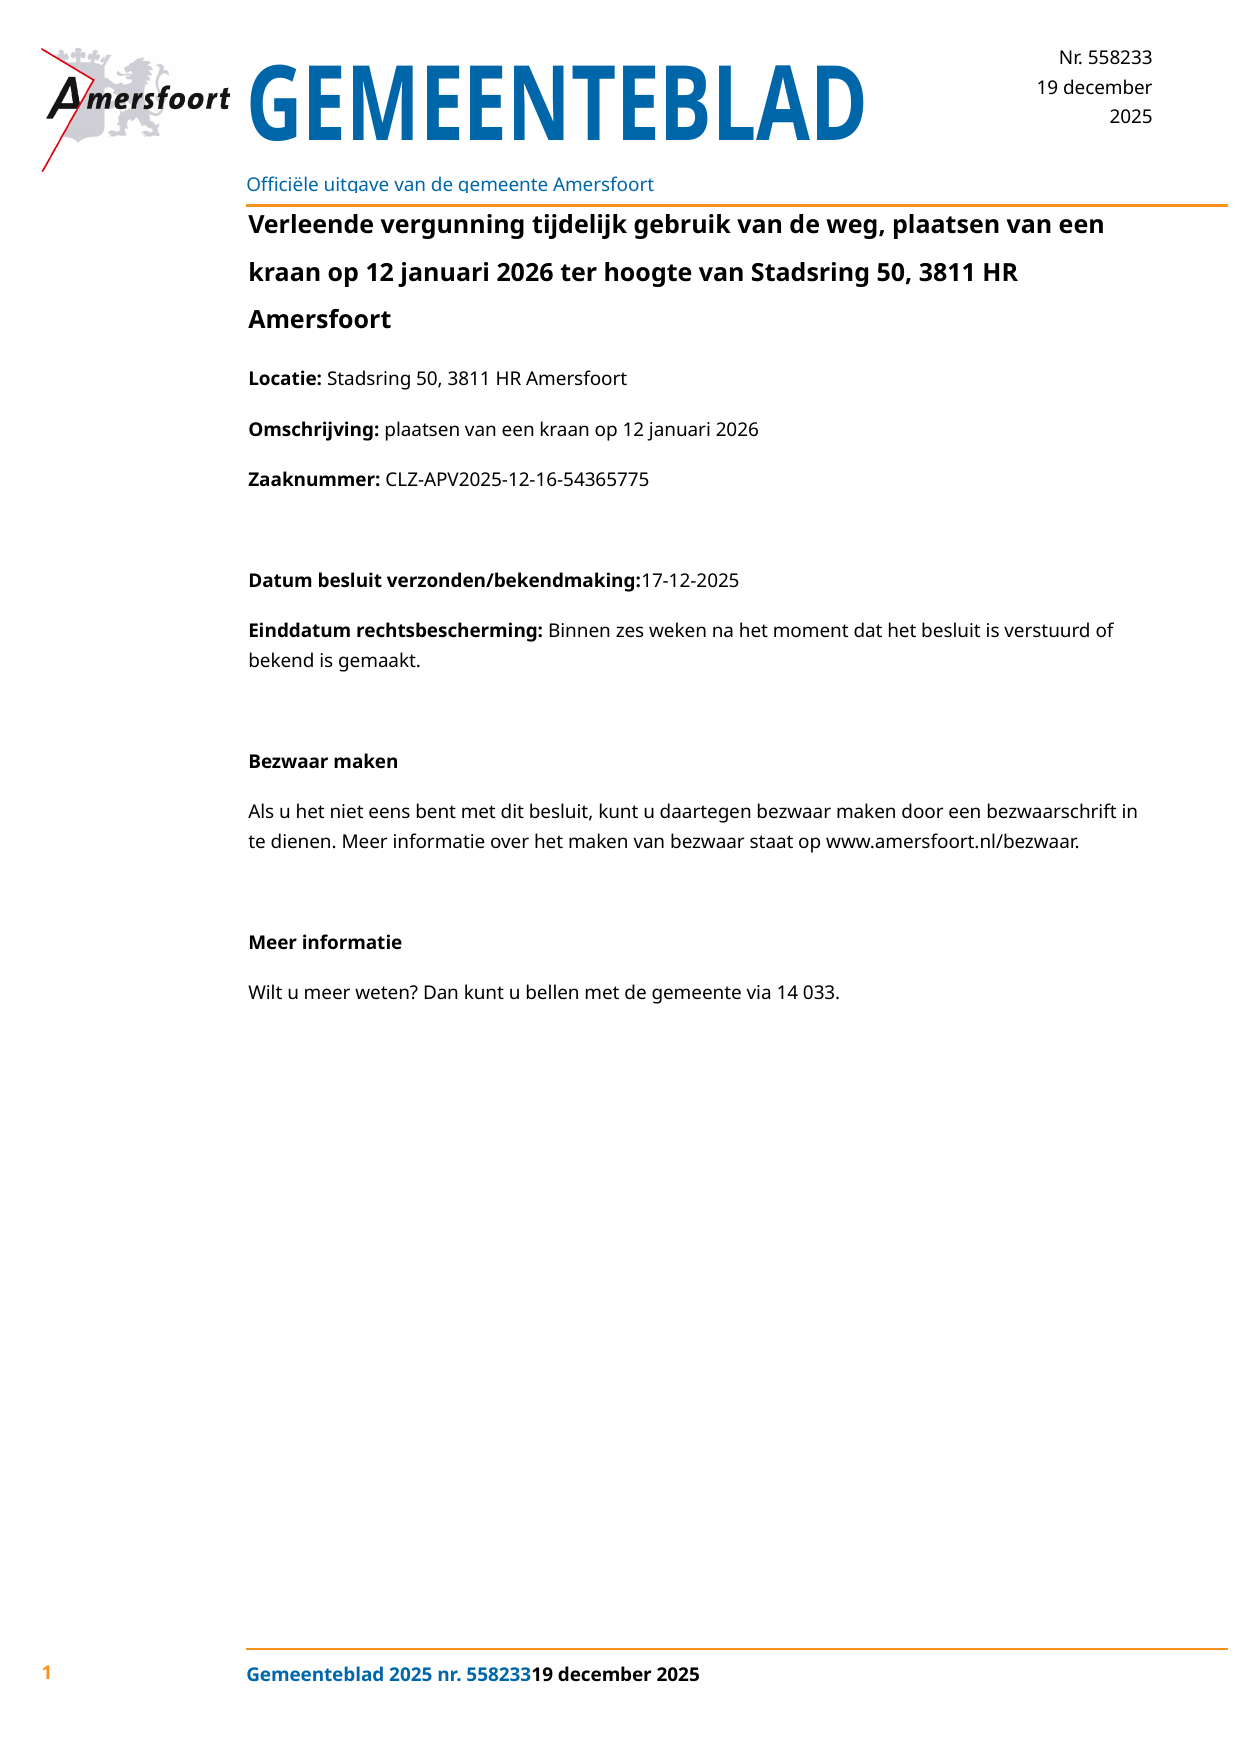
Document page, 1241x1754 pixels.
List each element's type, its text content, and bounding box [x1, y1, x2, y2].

text Wilt u meer weten? Dan kunt u bellen met de gemeente via 14 033. [248, 979, 1152, 1005]
picture [41, 47, 231, 172]
text Datum besluit verzonden/bekendmaking:17-12-2025 [248, 567, 1152, 593]
text Zaaknummer: CLZ-APV2025-12-16-54365775 [248, 466, 1152, 492]
text Verleende vergunning tijdelijk gebruik van de weg, plaatsen van een kraan op 12 januari 2026 ter hoogte van Stadsring 50, 3811 HR Amersfoort [248, 207, 1152, 336]
text Bezwaar maken [248, 748, 1152, 774]
text Meer informatie [248, 929, 1152, 954]
text Omschrijving: plaatsen van een kraan op 12 januari 2026 [248, 416, 1152, 442]
text Als u het niet eens bent met dit besluit, kunt u daartegen bezwaar maken door een bezwaarschrift in te dienen. Meer informatie over het maken van bezwaar staat op www.amersfoort.nl/bezwaar. [248, 798, 1152, 854]
text Einddatum rechtsbescherming: Binnen zes weken na het moment dat het besluit is verstuurd of bekend is gemaakt. [248, 618, 1152, 673]
text Locatie: Stadsring 50, 3811 HR Amersfoort [248, 366, 1152, 391]
